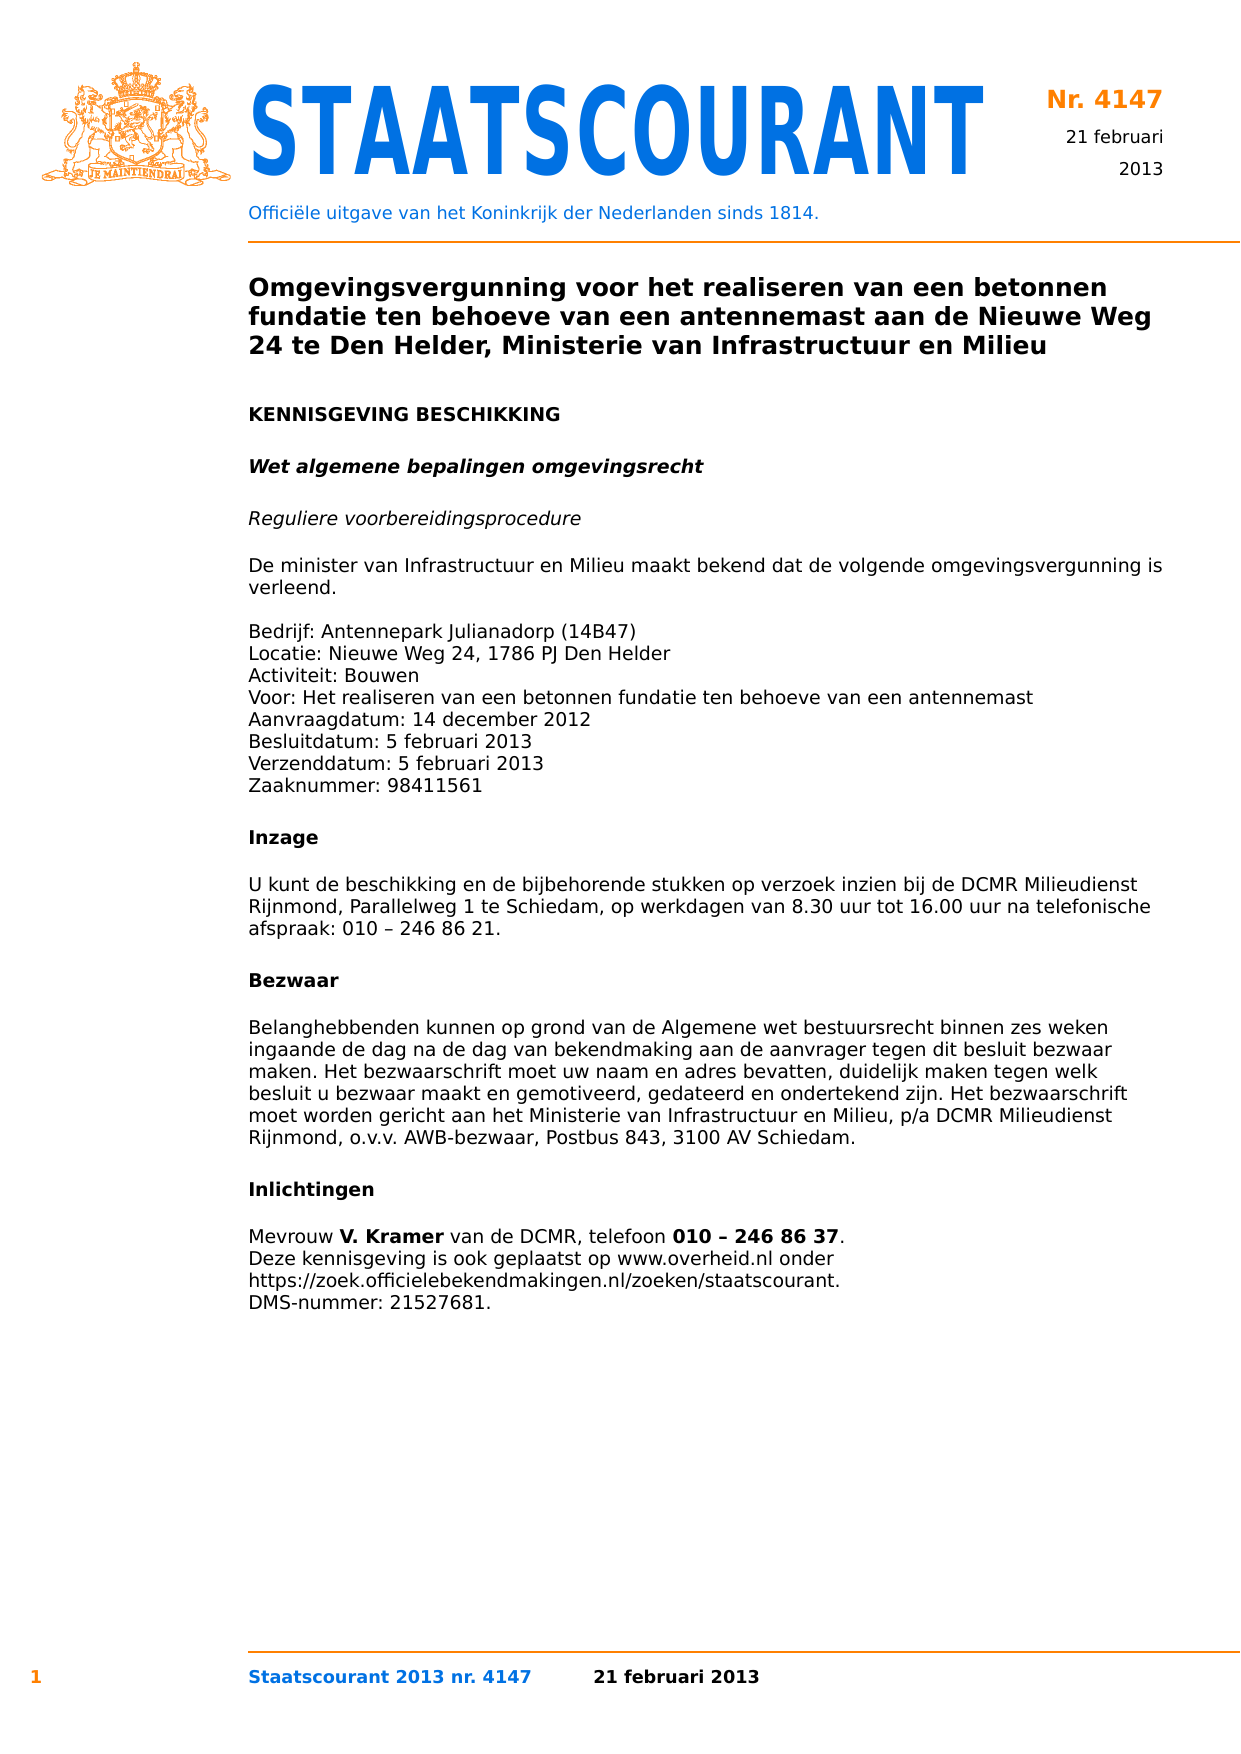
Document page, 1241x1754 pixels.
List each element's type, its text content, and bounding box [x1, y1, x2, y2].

table_cell 2013 [998, 153, 1240, 203]
text Locatie: Nieuwe Weg 24, 1786 PJ Den Helder [248, 643, 1163, 665]
table_header STAATSCOURANT [248, 62, 998, 203]
table_cell 21 februari [998, 121, 1240, 153]
table_cell Officiële uitgave van het Koninkrijk der Nederlanden sinds 1814. [248, 203, 1240, 241]
text U kunt de beschikking en de bijbehorende stukken op verzoek inzien bij de DCMR Milieudienst Rijnmond, Parallelweg 1 te Schiedam, op werkdagen van 8.30 uur tot 16.00 uur na telefonische afspraak: 010 – 246 86 21. [248, 874, 1163, 940]
table_header Nr. 4147 [998, 62, 1240, 121]
text Aanvraagdatum: 14 december 2012 [248, 709, 1163, 731]
text Verzenddatum: 5 februari 2013 [248, 753, 1163, 775]
text Deze kennisgeving is ook geplaatst op www.overheid.nl onder [248, 1248, 1163, 1269]
text Bedrijf: Antennepark Julianadorp (14B47) [248, 621, 1163, 643]
text https://zoek.officielebekendmakingen.nl/zoeken/staatscourant. [248, 1269, 1163, 1292]
text Voor: Het realiseren van een betonnen fundatie ten behoeve van een antennemast [248, 687, 1163, 709]
text De minister van Infrastructuur en Milieu maakt bekend dat de volgende omgevingsvergunning is verleend. [248, 555, 1163, 599]
text Zaaknummer: 98411561 [248, 775, 1163, 797]
subtitle Inzage [248, 827, 1163, 849]
text Belanghebbenden kunnen op grond van de Algemene wet bestuursrecht binnen zes weken ingaande de dag na de dag van bekendmaking aan de aanvrager tegen dit besluit bezwaar maken. Het bezwaarschrift moet uw naam en adres bevatten, duidelijk maken tegen welk besluit u bezwaar maakt en gemotiveerd, gedateerd en ondertekend zijn. Het bezwaarschrift moet worden gericht aan het Ministerie van Infrastructuur en Milieu, p/a DCMR Milieudienst Rijnmond, o.v.v. AWB-bezwaar, Postbus 843, 3100 AV Schiedam. [248, 1017, 1163, 1149]
subtitle Reguliere voorbereidingsprocedure [248, 508, 1163, 530]
text Activiteit: Bouwen [248, 665, 1163, 687]
subtitle KENNISGEVING BESCHIKKING [248, 404, 1163, 426]
picture [41, 62, 231, 186]
text DMS-nummer: 21527681. [248, 1292, 1163, 1313]
text Mevrouw V. Kramer van de DCMR, telefoon 010 – 246 86 37. [248, 1226, 1163, 1248]
subtitle Inlichtingen [248, 1179, 1163, 1201]
table_header [25, 62, 248, 241]
subtitle Bezwaar [248, 970, 1163, 992]
subtitle Wet algemene bepalingen omgevingsrecht [248, 456, 1163, 478]
text Besluitdatum: 5 februari 2013 [248, 731, 1163, 753]
subtitle Omgevingsvergunning voor het realiseren van een betonnen fundatie ten behoeve van een antennemast aan de Nieuwe Weg 24 te Den Helder, Ministerie van Infrastructuur en Milieu [248, 273, 1163, 361]
